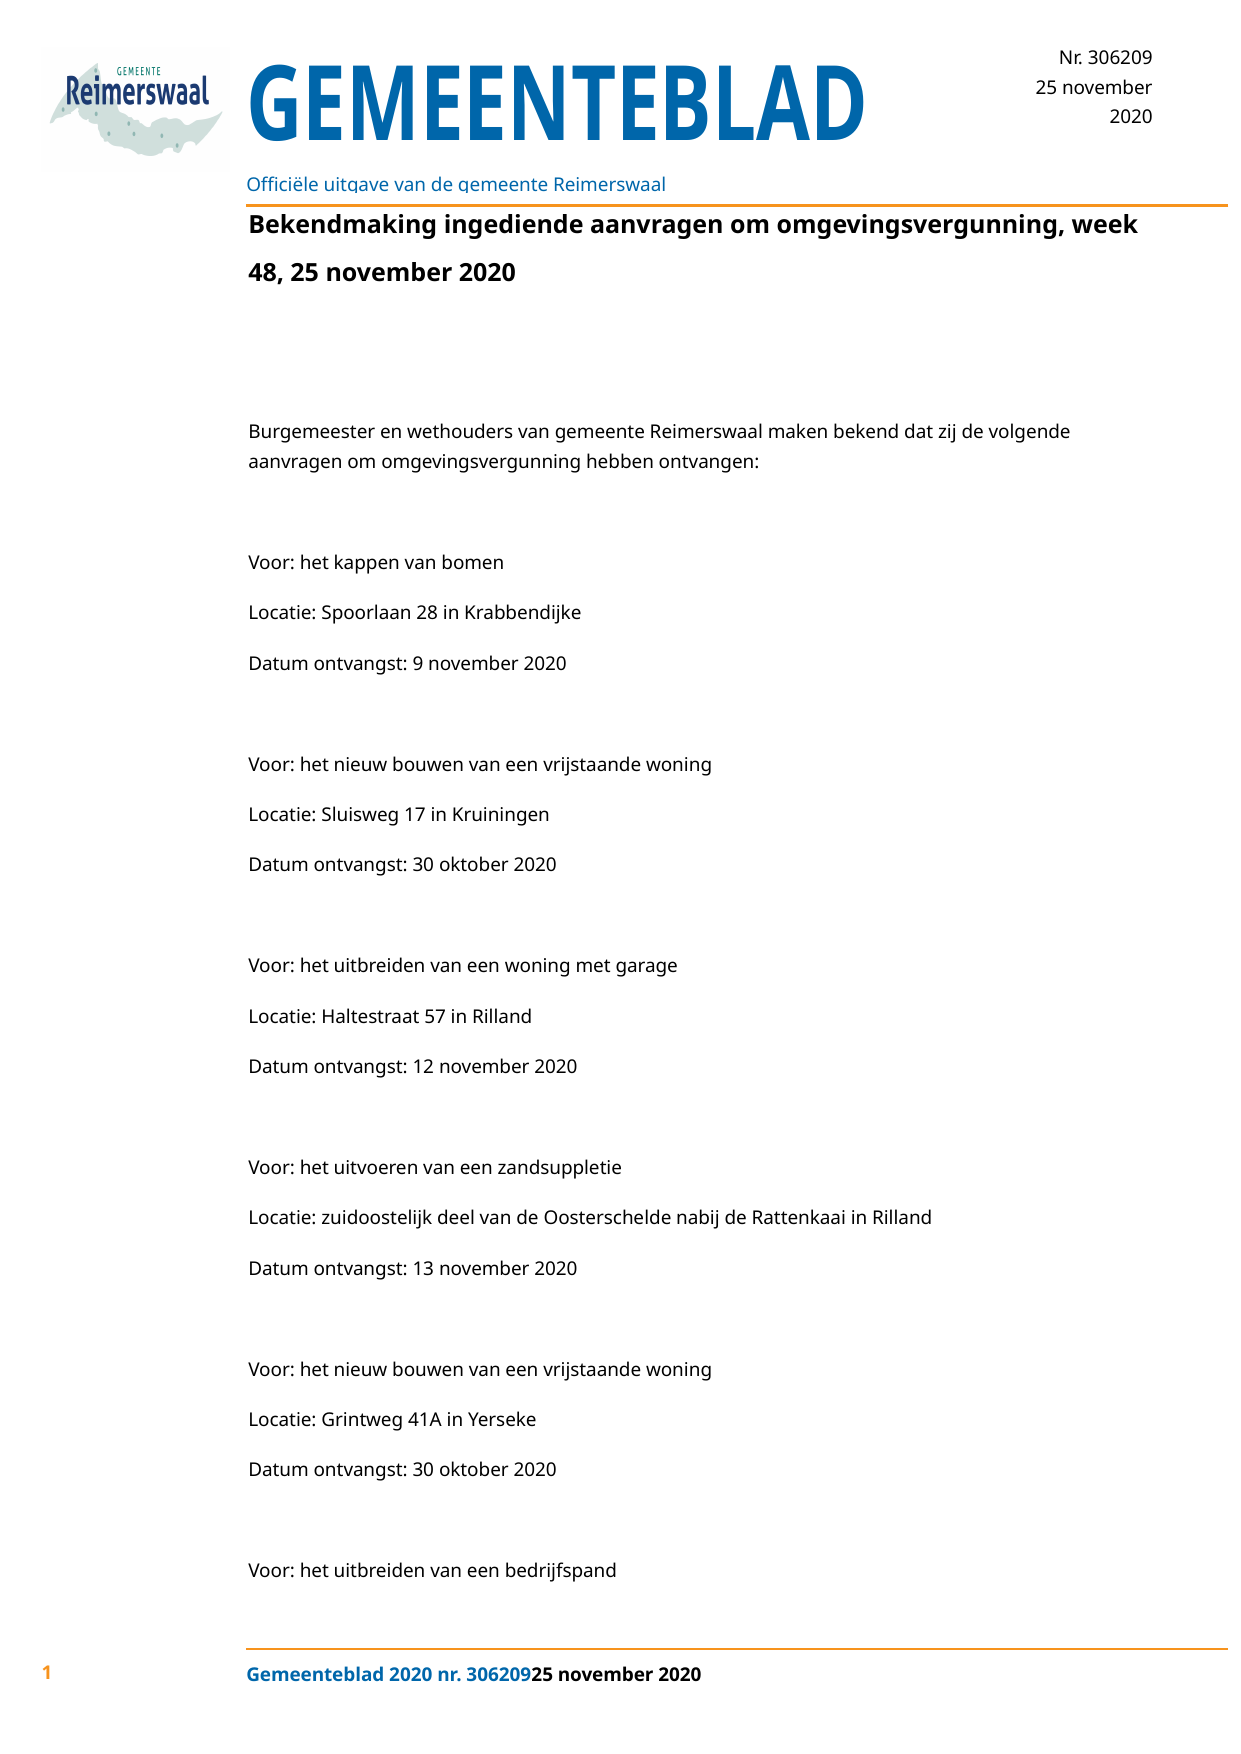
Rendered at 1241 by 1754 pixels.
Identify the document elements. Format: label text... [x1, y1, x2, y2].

text Voor: het kappen van bomen [248, 549, 1152, 575]
text Locatie: Spoorlaan 28 in Krabbendijke [248, 599, 1152, 625]
text Datum ontvangst: 9 november 2020 [248, 650, 1152, 676]
text Voor: het nieuw bouwen van een vrijstaande woning [248, 751, 1152, 777]
text Locatie: Haltestraat 57 in Rilland [248, 1003, 1152, 1029]
text Bekendmaking ingediende aanvragen om omgevingsvergunning, week 48, 25 november 2020 [248, 207, 1152, 288]
text Voor: het uitbreiden van een woning met garage [248, 952, 1152, 978]
text Voor: het uitbreiden van een bedrijfspand [248, 1557, 1152, 1583]
text Datum ontvangst: 30 oktober 2020 [248, 852, 1152, 877]
text Locatie: Sluisweg 17 in Kruiningen [248, 801, 1152, 827]
text Datum ontvangst: 30 oktober 2020 [248, 1457, 1152, 1482]
text Voor: het nieuw bouwen van een vrijstaande woning [248, 1356, 1152, 1382]
text Datum ontvangst: 12 november 2020 [248, 1053, 1152, 1079]
text Locatie: Grintweg 41A in Yerseke [248, 1406, 1152, 1432]
text Burgemeester en wethouders van gemeente Reimerswaal maken bekend dat zij de volgende aanvragen om omgevingsvergunning hebben ontvangen: [248, 419, 1152, 474]
text Datum ontvangst: 13 november 2020 [248, 1255, 1152, 1281]
text Locatie: zuidoostelijk deel van de Oosterschelde nabij de Rattenkaai in Rilland [248, 1204, 1152, 1230]
text Voor: het uitvoeren van een zandsuppletie [248, 1154, 1152, 1180]
picture [41, 47, 231, 172]
